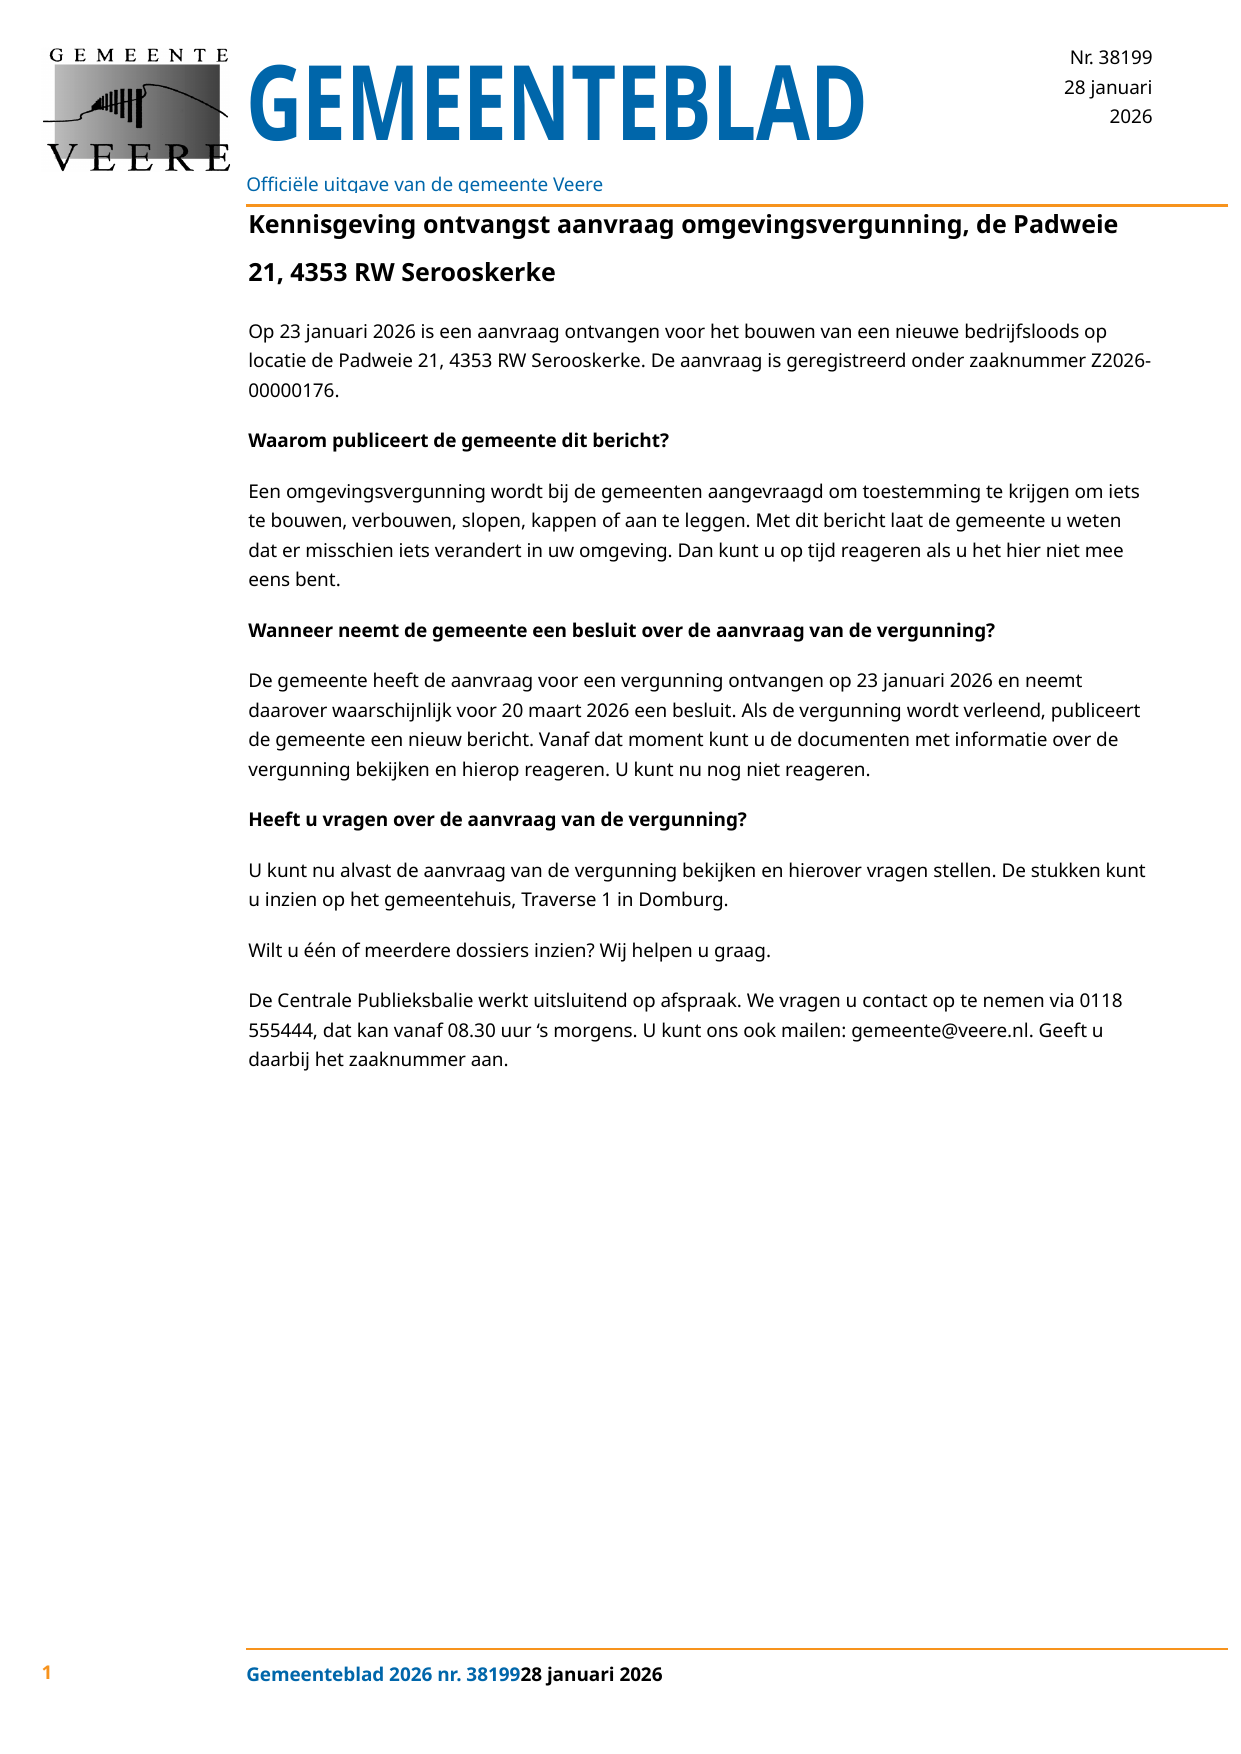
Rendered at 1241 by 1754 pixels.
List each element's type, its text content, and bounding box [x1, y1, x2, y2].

text U kunt nu alvast de aanvraag van de vergunning bekijken en hierover vragen stellen. De stukken kunt u inzien op het gemeentehuis, Traverse 1 in Domburg. [248, 857, 1152, 912]
text De gemeente heeft de aanvraag voor een vergunning ontvangen op 23 januari 2026 en neemt daarover waarschijnlijk voor 20 maart 2026 een besluit. Als de vergunning wordt verleend, publiceert de gemeente een nieuw bericht. Vanaf dat moment kunt u de documenten met informatie over de vergunning bekijken en hierop reageren. U kunt nu nog niet reageren. [248, 667, 1152, 782]
text Een omgevingsvergunning wordt bij de gemeenten aangevraagd om toestemming te krijgen om iets te bouwen, verbouwen, slopen, kappen of aan te leggen. Met dit bericht laat de gemeente u weten dat er misschien iets verandert in uw omgeving. Dan kunt u op tijd reageren als u het hier niet mee eens bent. [248, 478, 1152, 592]
picture [41, 47, 231, 172]
text Waarom publiceert de gemeente dit bericht? [248, 427, 1152, 453]
text De Centrale Publieksbalie werkt uitsluitend op afspraak. We vragen u contact op te nemen via 0118 555444, dat kan vanaf 08.30 uur ‘s morgens. U kunt ons ook mailen: gemeente@veere.nl. Geeft u daarbij het zaaknummer aan. [248, 987, 1152, 1072]
text Op 23 januari 2026 is een aanvraag ontvangen voor het bouwen van een nieuwe bedrijfsloods op locatie de Padweie 21, 4353 RW Serooskerke. De aanvraag is geregistreerd onder zaaknummer Z2026-00000176. [248, 318, 1152, 403]
text Heeft u vragen over de aanvraag van de vergunning? [248, 807, 1152, 832]
text Kennisgeving ontvangst aanvraag omgevingsvergunning, de Padweie 21, 4353 RW Serooskerke [248, 207, 1152, 288]
text Wanneer neemt de gemeente een besluit over de aanvraag van de vergunning? [248, 617, 1152, 643]
text Wilt u één of meerdere dossiers inzien? Wij helpen u graag. [248, 937, 1152, 963]
